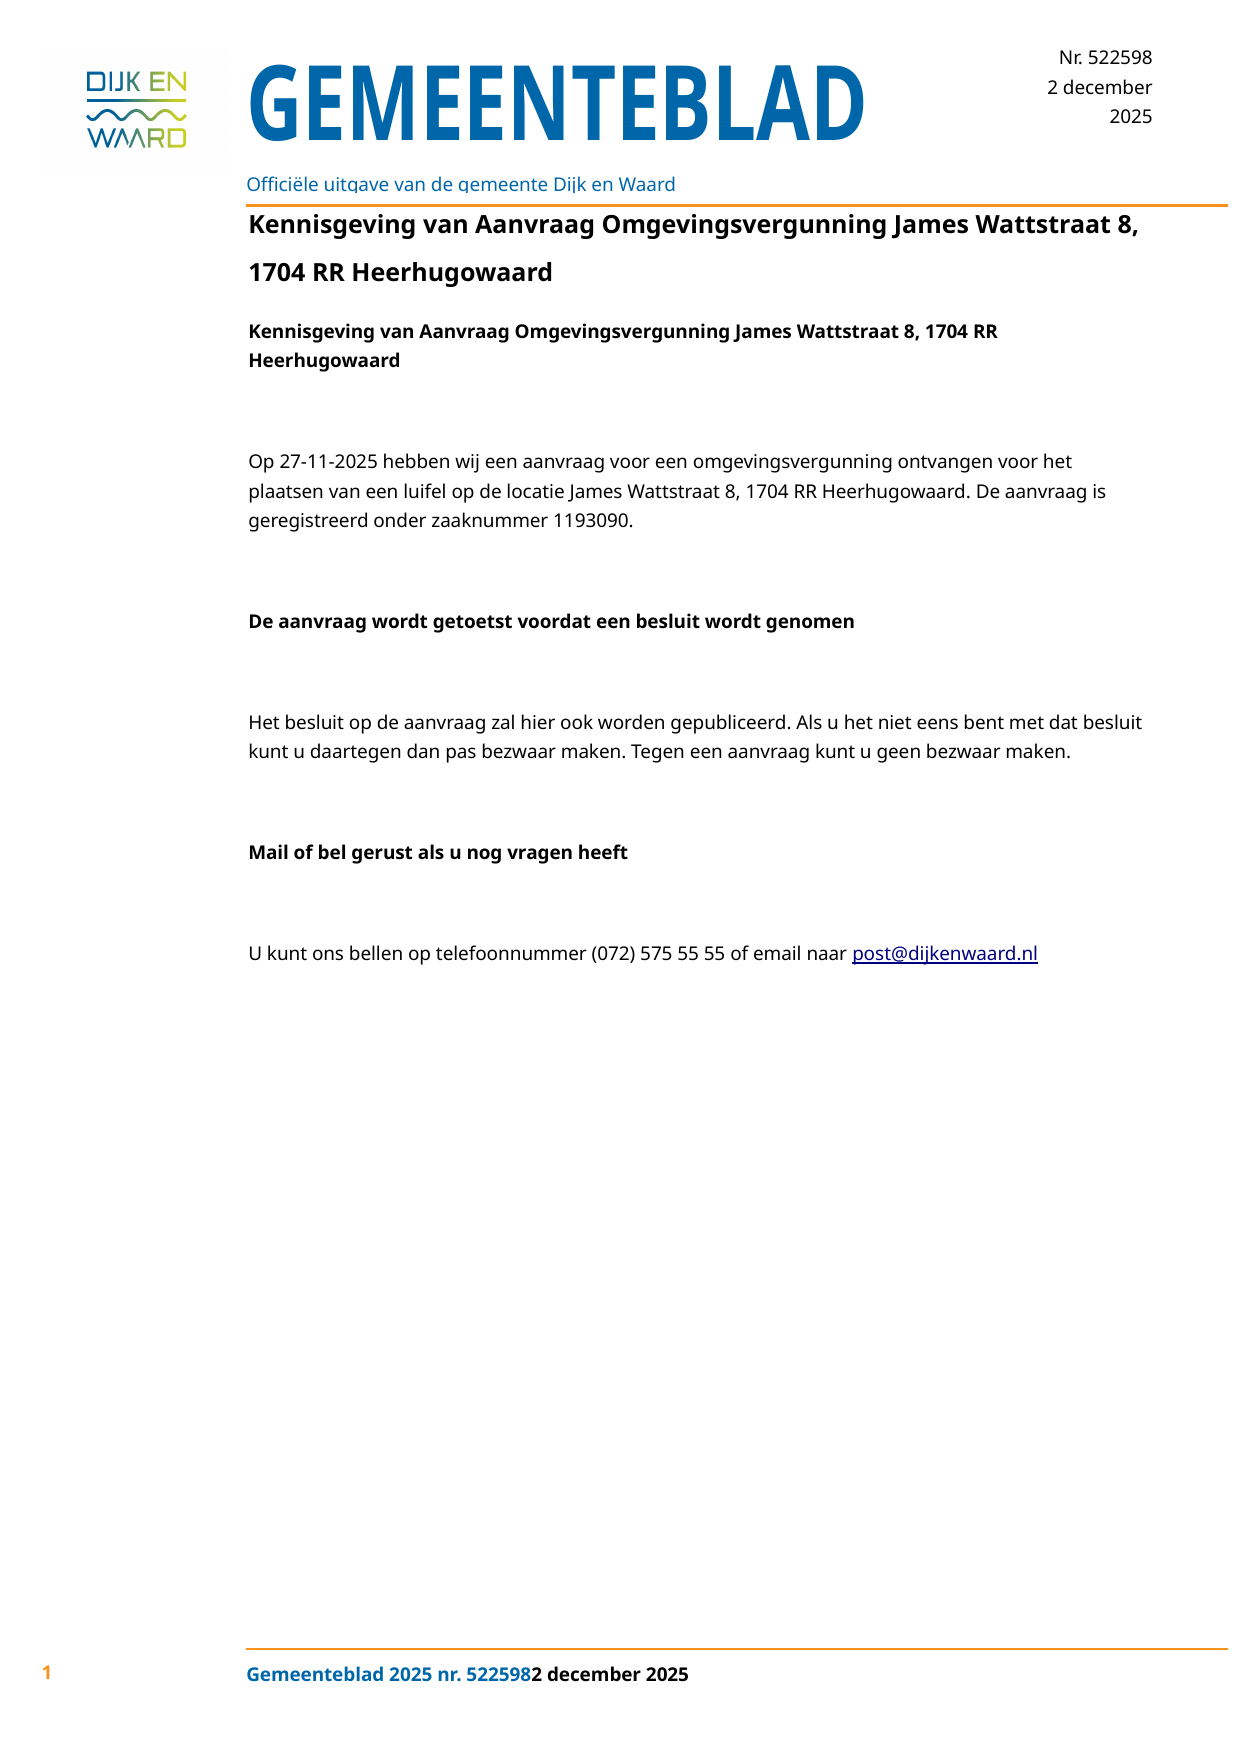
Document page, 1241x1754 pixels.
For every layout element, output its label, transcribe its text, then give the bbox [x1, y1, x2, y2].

text Mail of bel gerust als u nog vragen heeft [248, 839, 1152, 865]
text Kennisgeving van Aanvraag Omgevingsvergunning James Wattstraat 8, 1704 RR Heerhugowaard [248, 318, 1152, 373]
text Kennisgeving van Aanvraag Omgevingsvergunning James Wattstraat 8, 1704 RR Heerhugowaard [248, 207, 1152, 288]
text U kunt ons bellen op telefoonnummer (072) 575 55 55 of email naar post@dijkenwaard.nl [248, 940, 1152, 966]
text Op 27-11-2025 hebben wij een aanvraag voor een omgevingsvergunning ontvangen voor het plaatsen van een luifel op de locatie James Wattstraat 8, 1704 RR Heerhugowaard. De aanvraag is geregistreerd onder zaaknummer 1193090. [248, 448, 1152, 533]
text Het besluit op de aanvraag zal hier ook worden gepubliceerd. Als u het niet eens bent met dat besluit kunt u daartegen dan pas bezwaar maken. Tegen een aanvraag kunt u geen bezwaar maken. [248, 709, 1152, 764]
text De aanvraag wordt getoetst voordat een besluit wordt genomen [248, 608, 1152, 634]
picture [41, 47, 231, 172]
